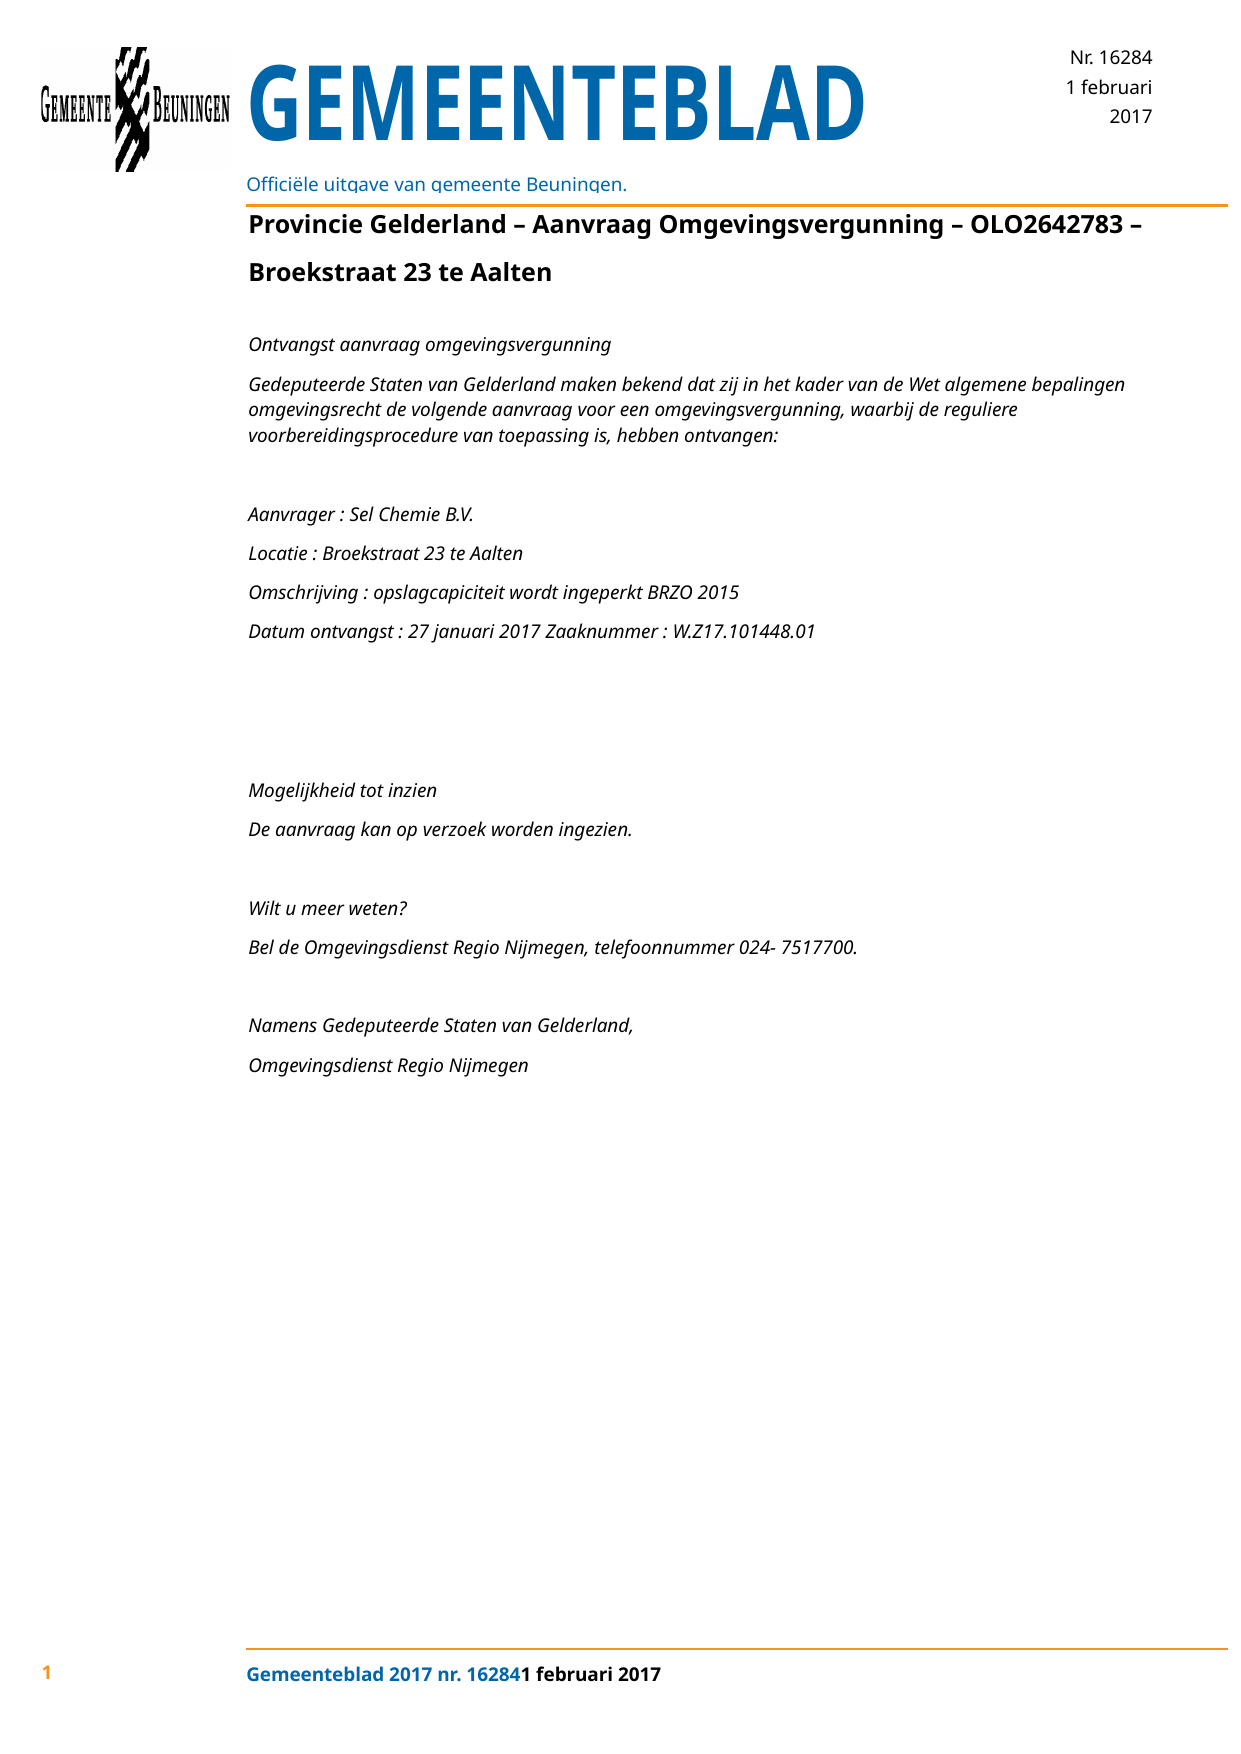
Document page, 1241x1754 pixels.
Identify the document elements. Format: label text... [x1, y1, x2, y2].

text Omgevingsdienst Regio Nijmegen [248, 1052, 1152, 1078]
picture [41, 47, 231, 172]
text Aanvrager : Sel Chemie B.V. [248, 501, 1152, 526]
text Bel de Omgevingsdienst Regio Nijmegen, telefoonnummer 024- 7517700. [248, 934, 1152, 960]
text Provincie Gelderland – Aanvraag Omgevingsvergunning – OLO2642783 – Broekstraat 23 te Aalten [248, 207, 1152, 288]
text Omschrijving : opslagcapiciteit wordt ingeperkt BRZO 2015 [248, 579, 1152, 605]
text Mogelijkheid tot inzien [248, 777, 1152, 803]
text Namens Gedeputeerde Staten van Gelderland, [248, 1013, 1152, 1038]
text Ontvangst aanvraag omgevingsvergunning [248, 331, 1152, 357]
text De aanvraag kan op verzoek worden ingezien. [248, 816, 1152, 842]
text Locatie : Broekstraat 23 te Aalten [248, 540, 1152, 566]
text Gedeputeerde Staten van Gelderland maken bekend dat zij in het kader van de Wet algemene bepalingen omgevingsrecht de volgende aanvraag voor een omgevingsvergunning, waarbij de reguliere voorbereidingsprocedure van toepassing is, hebben ontvangen: [248, 371, 1152, 448]
text Wilt u meer weten? [248, 895, 1152, 921]
text Datum ontvangst : 27 januari 2017 Zaaknummer : W.Z17.101448.01 [248, 618, 1152, 644]
